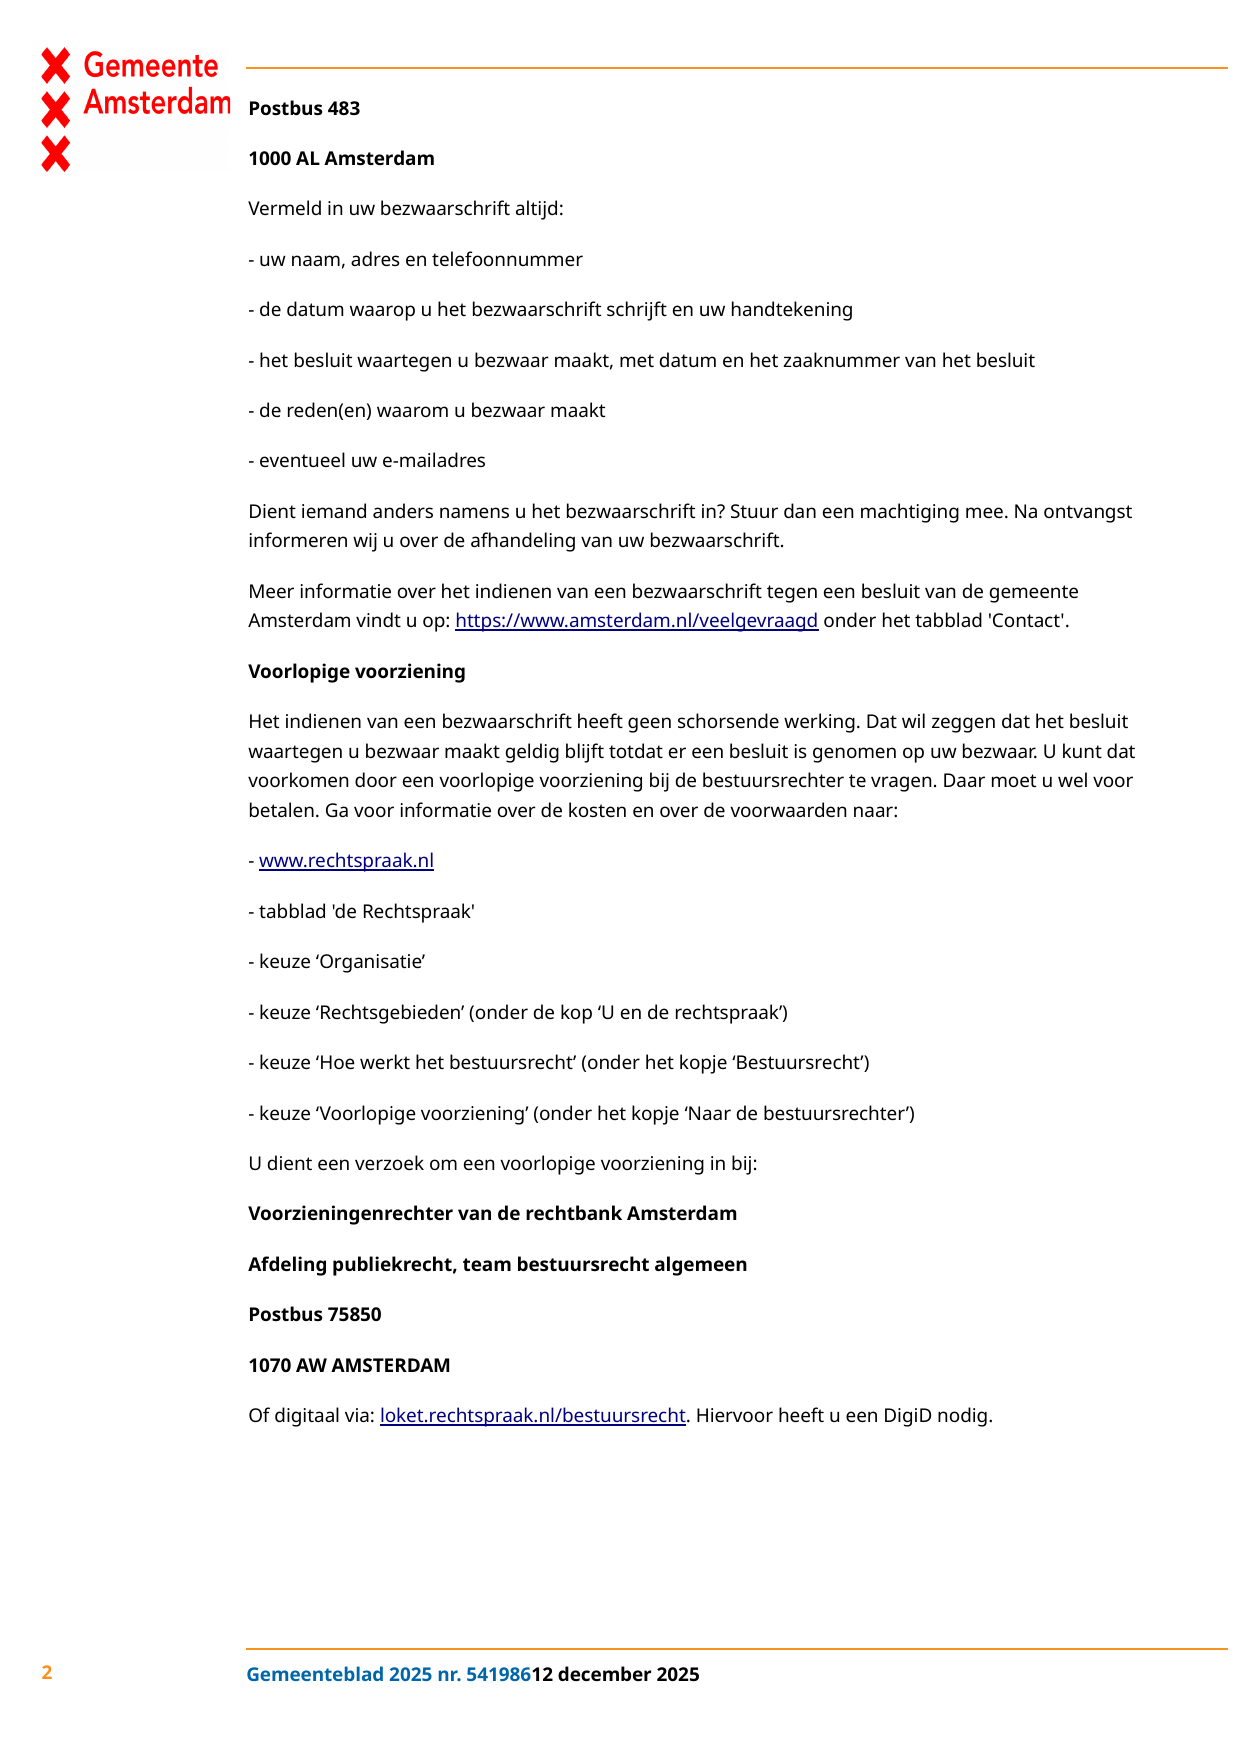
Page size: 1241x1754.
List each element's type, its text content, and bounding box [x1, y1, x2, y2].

text Vermeld in uw bezwaarschrift altijd: [248, 196, 1152, 221]
text - keuze ‘Voorlopige voorziening’ (onder het kopje ‘Naar de bestuursrechter’) [248, 1100, 1152, 1126]
text - uw naam, adres en telefoonnummer [248, 246, 1152, 272]
text - het besluit waartegen u bezwaar maakt, met datum en het zaaknummer van het besluit [248, 347, 1152, 373]
text Afdeling publiekrecht, team bestuursrecht algemeen [248, 1251, 1152, 1277]
text Postbus 483 [248, 95, 1152, 121]
text - keuze ‘Rechtsgebieden’ (onder de kop ‘U en de rechtspraak’) [248, 999, 1152, 1025]
picture [41, 47, 231, 172]
text - www.rechtspraak.nl [248, 848, 1152, 873]
text - tabblad 'de Rechtspraak' [248, 898, 1152, 924]
text Voorzieningenrechter van de rechtbank Amsterdam [248, 1201, 1152, 1226]
text - keuze ‘Organisatie’ [248, 948, 1152, 974]
text Postbus 75850 [248, 1301, 1152, 1327]
text Dient iemand anders namens u het bezwaarschrift in? Stuur dan een machtiging mee. Na ontvangst informeren wij u over de afhandeling van uw bezwaarschrift. [248, 498, 1152, 553]
text Of digitaal via: loket.rechtspraak.nl/bestuursrecht. Hiervoor heeft u een DigiD nodig. [248, 1402, 1152, 1428]
text 1000 AL Amsterdam [248, 145, 1152, 171]
text - eventueel uw e-mailadres [248, 448, 1152, 473]
text Meer informatie over het indienen van een bezwaarschrift tegen een besluit van de gemeente Amsterdam vindt u op: https://www.amsterdam.nl/veelgevraagd onder het tabblad 'Contact'. [248, 578, 1152, 633]
text - de datum waarop u het bezwaarschrift schrijft en uw handtekening [248, 296, 1152, 322]
text 1070 AW AMSTERDAM [248, 1352, 1152, 1378]
text Het indienen van een bezwaarschrift heeft geen schorsende werking. Dat wil zeggen dat het besluit waartegen u bezwaar maakt geldig blijft totdat er een besluit is genomen op uw bezwaar. U kunt dat voorkomen door een voorlopige voorziening bij de bestuursrechter te vragen. Daar moet u wel voor betalen. Ga voor informatie over de kosten en over de voorwaarden naar: [248, 708, 1152, 823]
text - keuze ‘Hoe werkt het bestuursrecht’ (onder het kopje ‘Bestuursrecht’) [248, 1049, 1152, 1075]
text - de reden(en) waarom u bezwaar maakt [248, 397, 1152, 423]
text U dient een verzoek om een voorlopige voorziening in bij: [248, 1150, 1152, 1176]
text Voorlopige voorziening [248, 658, 1152, 684]
